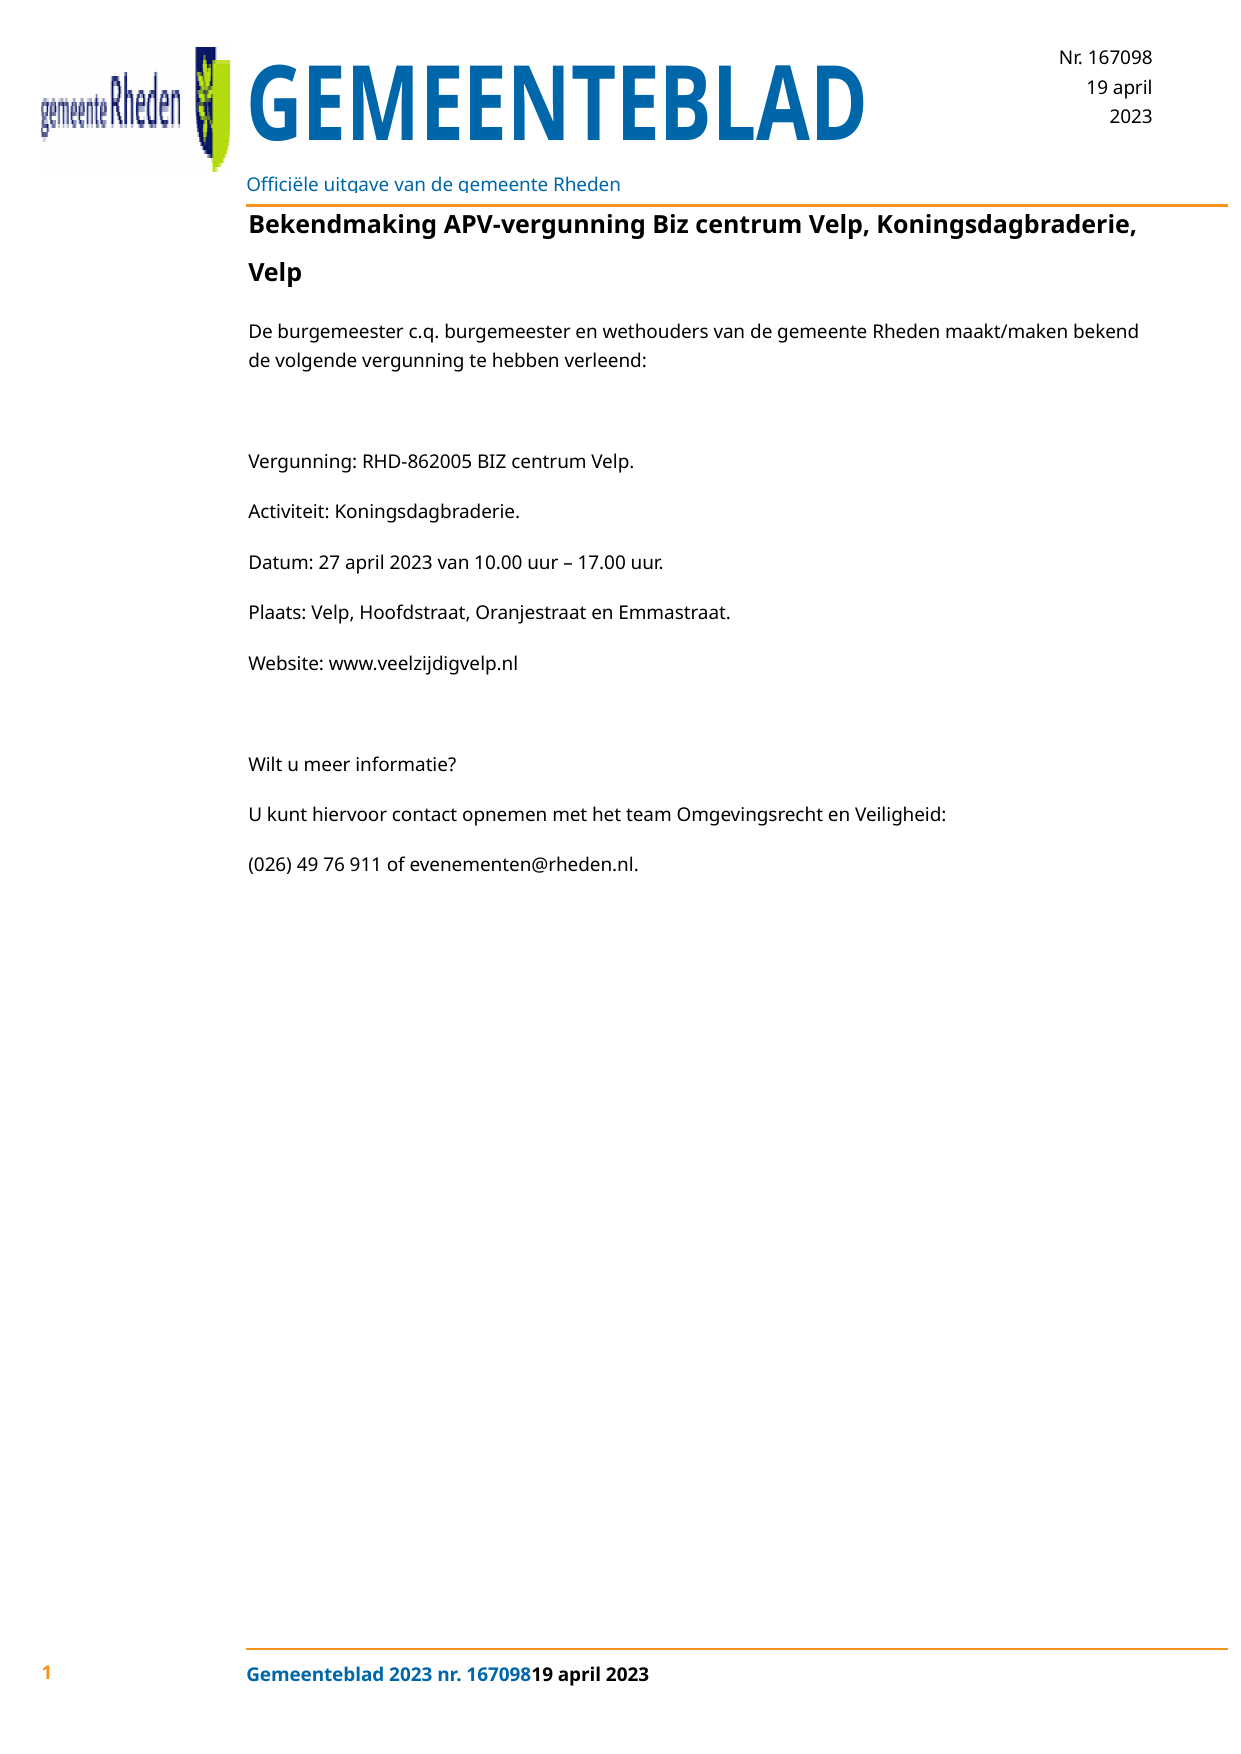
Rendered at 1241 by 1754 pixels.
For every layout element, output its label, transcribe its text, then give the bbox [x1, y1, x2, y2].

text Datum: 27 april 2023 van 10.00 uur – 17.00 uur. [248, 549, 1152, 575]
text Plaats: Velp, Hoofdstraat, Oranjestraat en Emmastraat. [248, 599, 1152, 625]
text U kunt hiervoor contact opnemen met het team Omgevingsrecht en Veiligheid: [248, 801, 1152, 827]
text Vergunning: RHD-862005 BIZ centrum Velp. [248, 448, 1152, 474]
text Wilt u meer informatie? [248, 751, 1152, 777]
text Activiteit: Koningsdagbraderie. [248, 499, 1152, 524]
text De burgemeester c.q. burgemeester en wethouders van de gemeente Rheden maakt/maken bekend de volgende vergunning te hebben verleend: [248, 318, 1152, 373]
text (026) 49 76 911 of evenementen@rheden.nl. [248, 852, 1152, 877]
picture [41, 47, 231, 172]
text Website: www.veelzijdigvelp.nl [248, 650, 1152, 676]
text Bekendmaking APV-vergunning Biz centrum Velp, Koningsdagbraderie, Velp [248, 207, 1152, 288]
